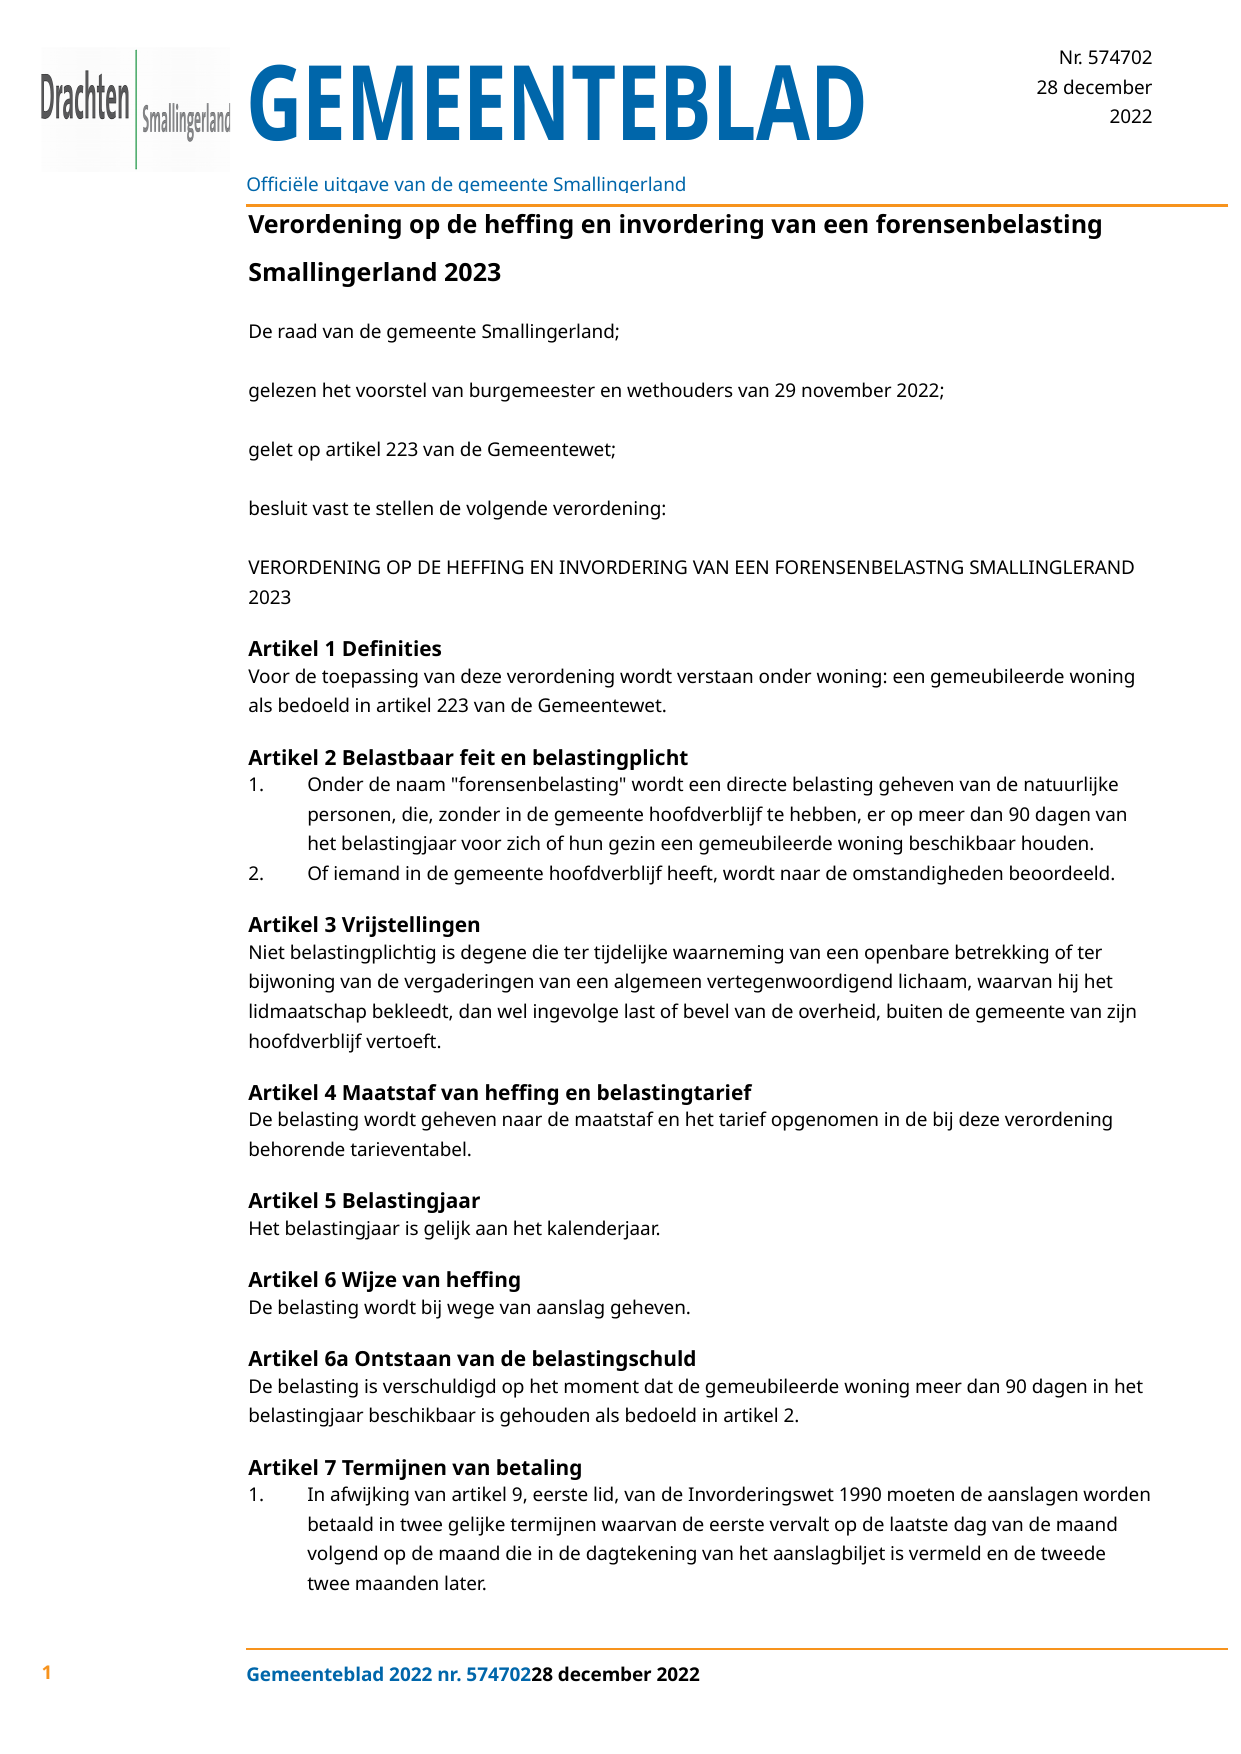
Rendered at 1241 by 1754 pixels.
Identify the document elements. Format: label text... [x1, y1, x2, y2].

text De belasting is verschuldigd op het moment dat de gemeubileerde woning meer dan 90 dagen in het belastingjaar beschikbaar is gehouden als bedoeld in artikel 2. [248, 1373, 1152, 1428]
text Artikel 7 Termijnen van betaling [248, 1453, 1152, 1481]
picture [41, 47, 231, 172]
text Artikel 6a Ontstaan van de belastingschuld [248, 1344, 1152, 1373]
text Artikel 1 Definities [248, 634, 1152, 663]
text Het belastingjaar is gelijk aan het kalenderjaar. [248, 1215, 1152, 1241]
text Artikel 3 Vrijstellingen [248, 911, 1152, 939]
text Voor de toepassing van deze verordening wordt verstaan onder woning: een gemeubileerde woning als bedoeld in artikel 223 van de Gemeentewet. [248, 663, 1152, 718]
text gelet op artikel 223 van de Gemeentewet; [248, 436, 1152, 462]
text VERORDENING OP DE HEFFING EN INVORDERING VAN EEN FORENSENBELASTNG SMALLINGLERAND 2023 [248, 554, 1152, 610]
text Niet belastingplichtig is degene die ter tijdelijke waarneming van een openbare betrekking of ter bijwoning van de vergaderingen van een algemeen vertegenwoordigend lichaam, waarvan hij het lidmaatschap bekleedt, dan wel ingevolge last of bevel van de overheid, buiten de gemeente van zijn hoofdverblijf vertoeft. [248, 939, 1152, 1053]
text Artikel 6 Wijze van heffing [248, 1266, 1152, 1294]
text Artikel 2 Belastbaar feit en belastingplicht [248, 743, 1152, 771]
text gelezen het voorstel van burgemeester en wethouders van 29 november 2022; [248, 377, 1152, 403]
list Onder de naam "forensenbelasting" wordt een directe belasting geheven van de natuurlijke personen, die, zonder in de gemeente hoofdverblijf te hebben, er op meer dan 90 dagen van het belastingjaar voor zich of hun gezin een gemeubileerde woning beschikbaar houden. [248, 771, 1152, 856]
text De belasting wordt geheven naar de maatstaf en het tarief opgenomen in de bij deze verordening behorende tarieventabel. [248, 1107, 1152, 1162]
text De raad van de gemeente Smallingerland; [248, 318, 1152, 344]
text Artikel 5 Belastingjaar [248, 1187, 1152, 1215]
text Verordening op de heffing en invordering van een forensenbelasting Smallingerland 2023 [248, 207, 1152, 288]
list Of iemand in de gemeente hoofdverblijf heeft, wordt naar de omstandigheden beoordeeld. [248, 860, 1152, 886]
text De belasting wordt bij wege van aanslag geheven. [248, 1294, 1152, 1320]
text Artikel 4 Maatstaf van heffing en belastingtarief [248, 1078, 1152, 1107]
text besluit vast te stellen de volgende verordening: [248, 495, 1152, 521]
list In afwijking van artikel 9, eerste lid, van de Invorderingswet 1990 moeten de aanslagen worden betaald in twee gelijke termijnen waarvan de eerste vervalt op de laatste dag van de maand volgend op de maand die in de dagtekening van het aanslagbiljet is vermeld en de tweede twee maanden later. [248, 1481, 1152, 1596]
